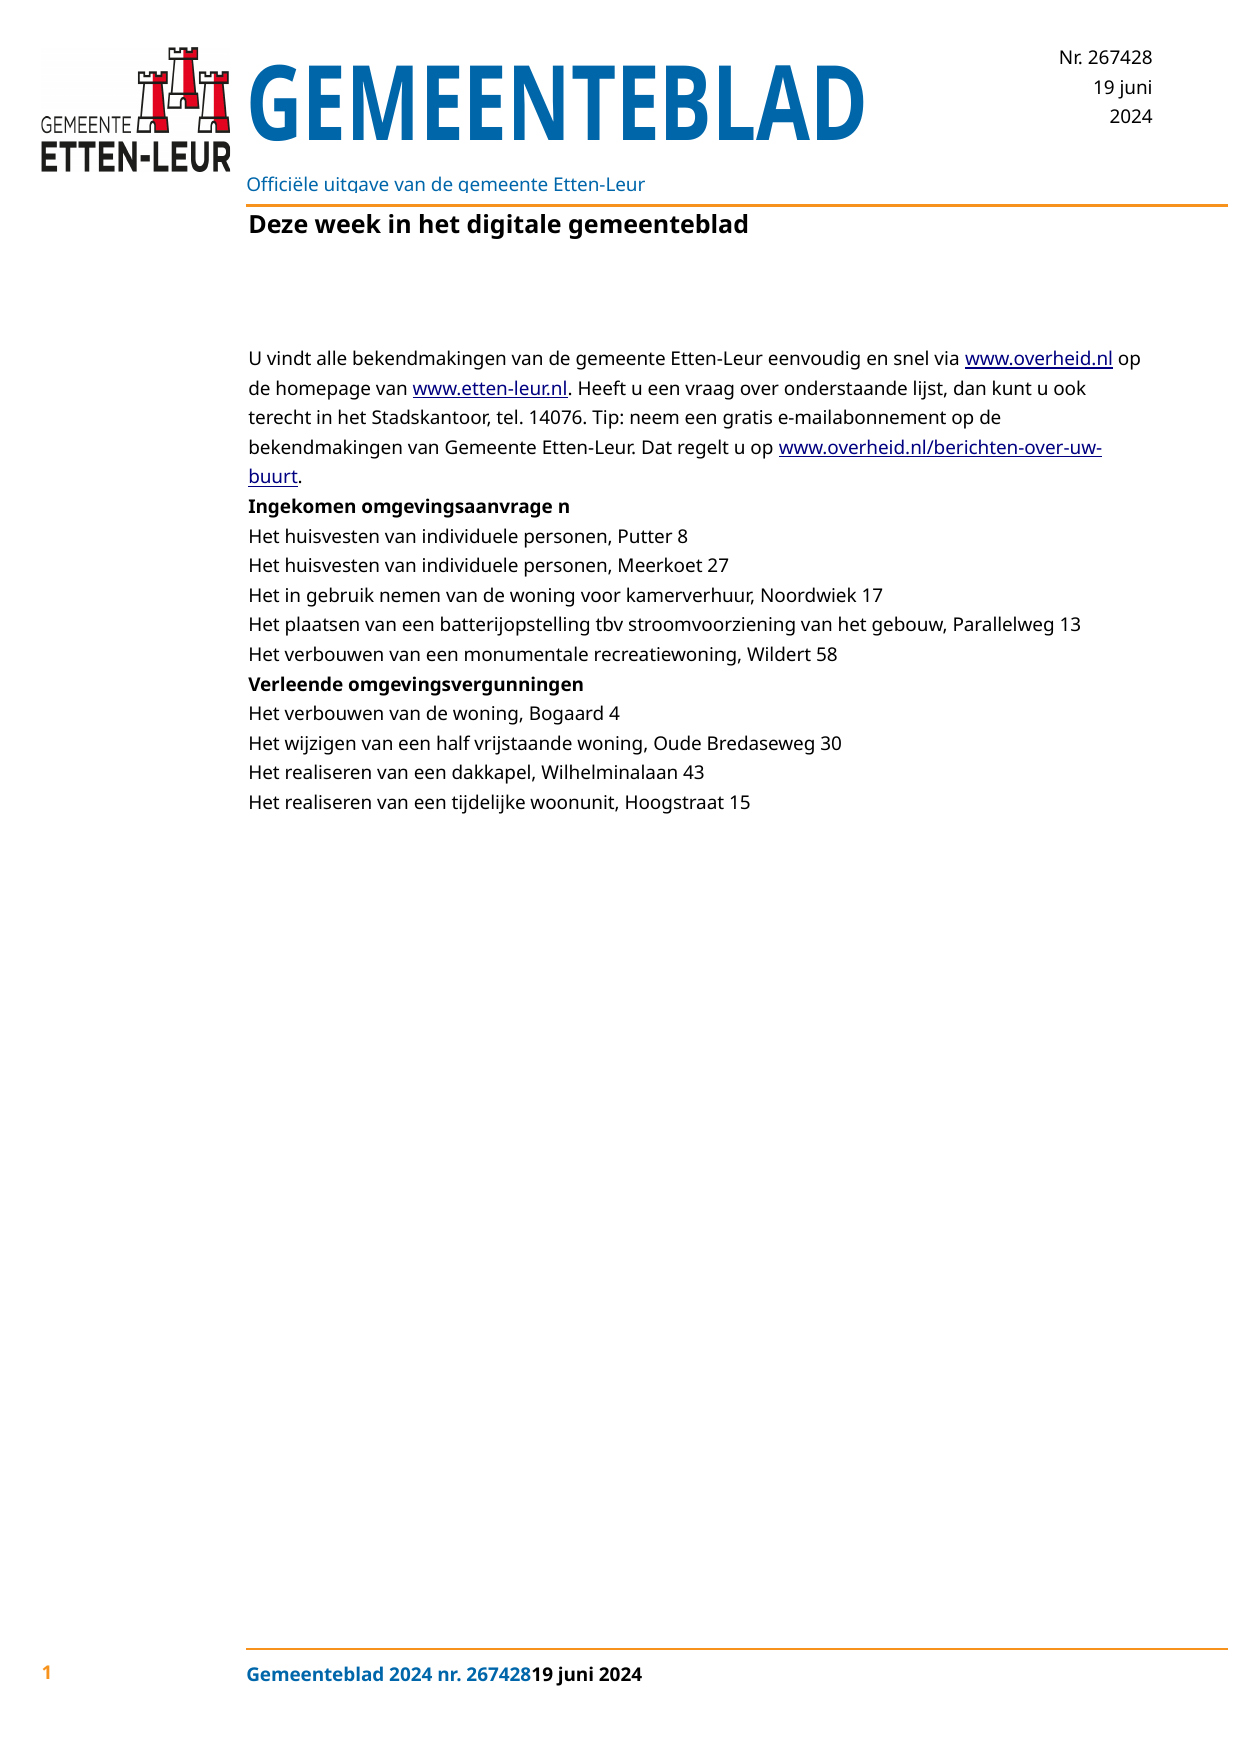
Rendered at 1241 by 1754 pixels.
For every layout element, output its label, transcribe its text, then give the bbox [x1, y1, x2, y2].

text U vindt alle bekendmakingen van de gemeente Etten-Leur eenvoudig en snel via www.overheid.nl op de homepage van www.etten-leur.nl. Heeft u een vraag over onderstaande lijst, dan kunt u ook terecht in het Stadskantoor, tel. 14076. Tip: neem een gratis e-mailabonnement op de bekendmakingen van Gemeente Etten-Leur. Dat regelt u op www.overheid.nl/berichten-over-uw-buurt. [248, 345, 1152, 489]
text Ingekomen omgevingsaanvrage n [248, 493, 1152, 519]
text Het wijzigen van een half vrijstaande woning, Oude Bredaseweg 30 [248, 730, 1152, 756]
text Verleende omgevingsvergunningen [248, 671, 1152, 696]
text Het verbouwen van een monumentale recreatiewoning, Wildert 58 [248, 641, 1152, 667]
text Het in gebruik nemen van de woning voor kamerverhuur, Noordwiek 17 [248, 582, 1152, 608]
text Het realiseren van een dakkapel, Wilhelminalaan 43 [248, 759, 1152, 785]
text Het huisvesten van individuele personen, Meerkoet 27 [248, 552, 1152, 578]
text Het realiseren van een tijdelijke woonunit, Hoogstraat 15 [248, 789, 1152, 815]
picture [41, 47, 231, 172]
text Deze week in het digitale gemeenteblad [248, 207, 1152, 241]
text Het verbouwen van de woning, Bogaard 4 [248, 700, 1152, 726]
text Het huisvesten van individuele personen, Putter 8 [248, 523, 1152, 548]
text Het plaatsen van een batterijopstelling tbv stroomvoorziening van het gebouw, Parallelweg 13 [248, 612, 1152, 637]
